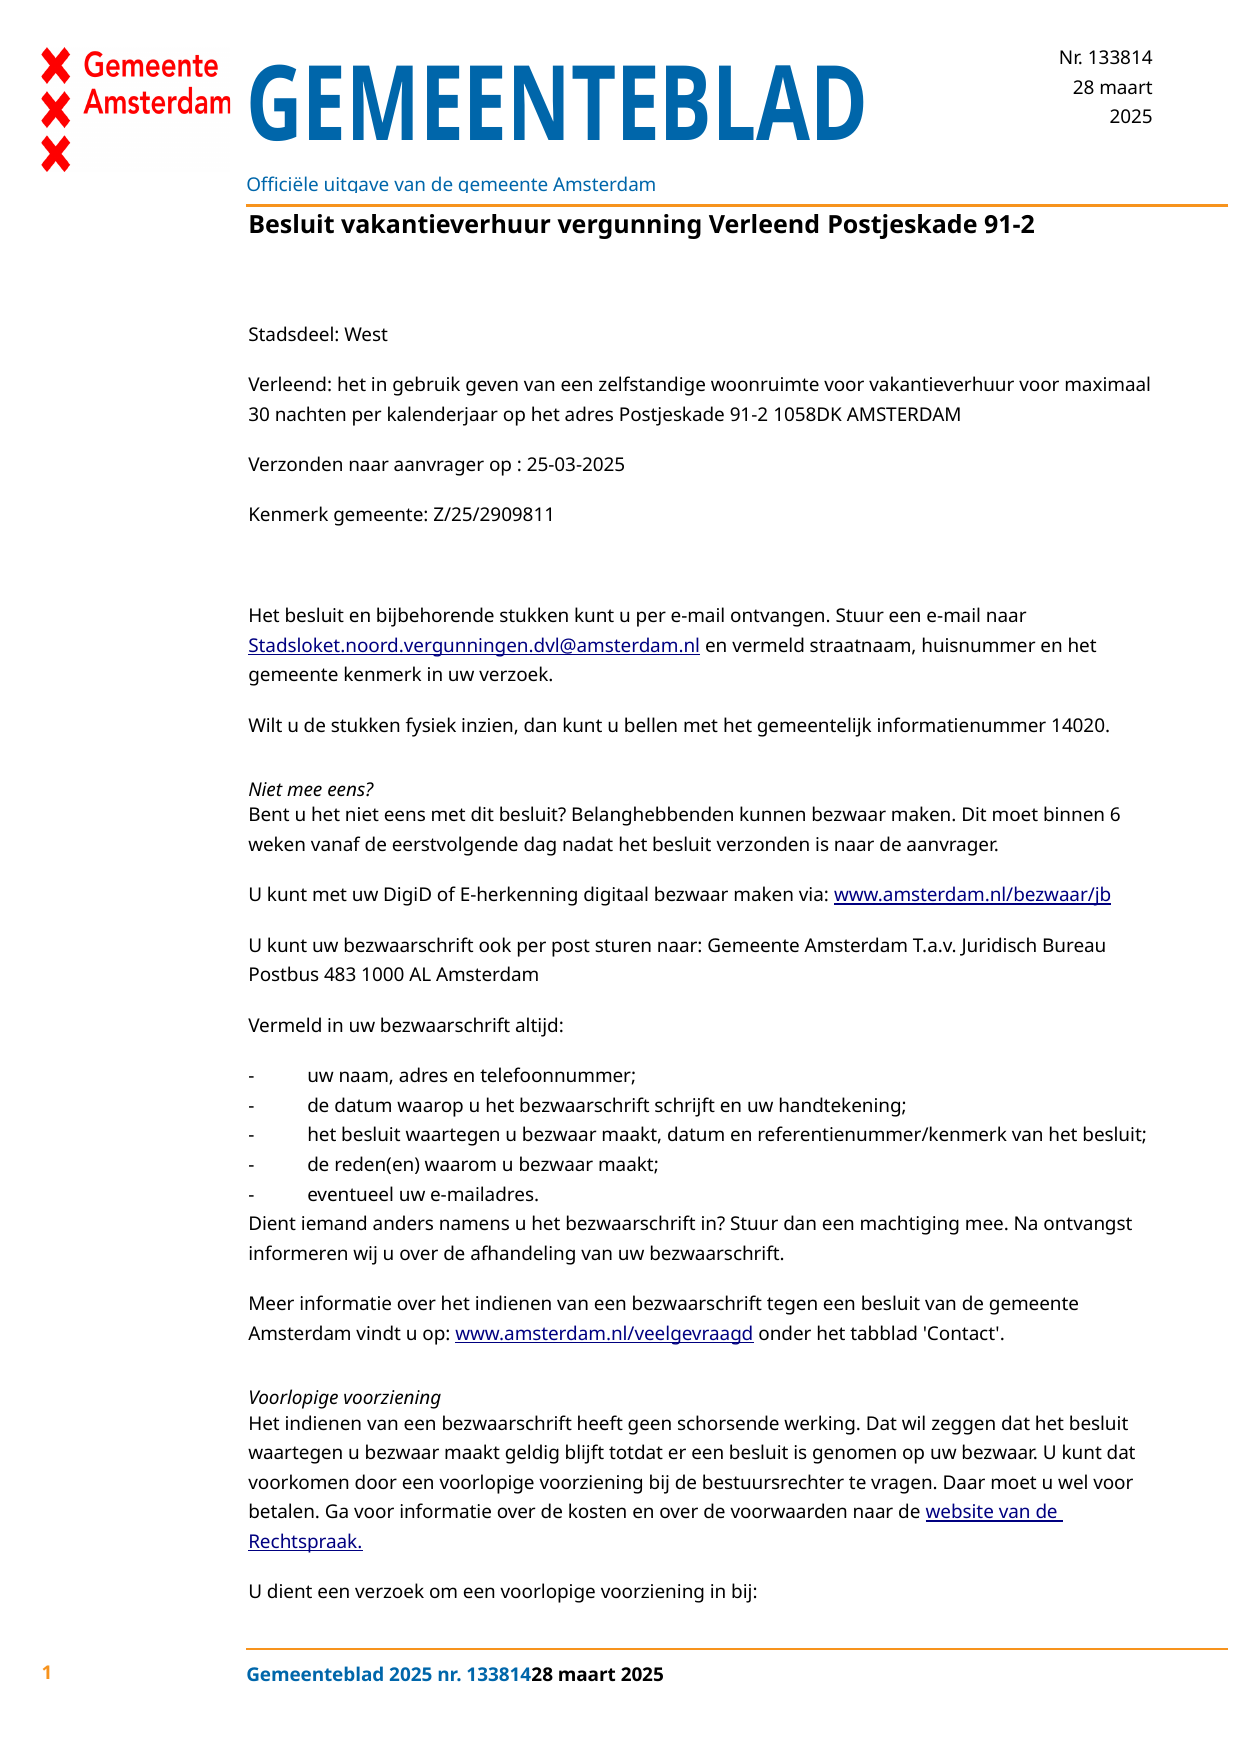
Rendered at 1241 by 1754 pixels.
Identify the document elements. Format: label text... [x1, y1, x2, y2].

list eventueel uw e-mailadres. [248, 1181, 1152, 1207]
list de reden(en) waarom u bezwaar maakt; [248, 1151, 1152, 1177]
list uw naam, adres en telefoonnummer; [248, 1062, 1152, 1088]
list het besluit waartegen u bezwaar maakt, datum en referentienummer/kenmerk van het besluit; [248, 1122, 1152, 1147]
text Verzonden naar aanvrager op : 25-03-2025 [248, 451, 1152, 477]
list de datum waarop u het bezwaarschrift schrijft en uw handtekening; [248, 1092, 1152, 1118]
text U kunt uw bezwaarschrift ook per post sturen naar: Gemeente Amsterdam T.a.v. Juridisch Bureau Postbus 483 1000 AL Amsterdam [248, 932, 1152, 987]
text U dient een verzoek om een voorlopige voorziening in bij: [248, 1578, 1152, 1604]
text Bent u het niet eens met dit besluit? Belanghebbenden kunnen bezwaar maken. Dit moet binnen 6 weken vanaf de eerstvolgende dag nadat het besluit verzonden is naar de aanvrager. [248, 802, 1152, 857]
text Dient iemand anders namens u het bezwaarschrift in? Stuur dan een machtiging mee. Na ontvangst informeren wij u over de afhandeling van uw bezwaarschrift. [248, 1210, 1152, 1266]
text Niet mee eens? [248, 776, 1152, 802]
text Verleend: het in gebruik geven van een zelfstandige woonruimte voor vakantieverhuur voor maximaal 30 nachten per kalenderjaar op het adres Postjeskade 91-2 1058DK AMSTERDAM [248, 371, 1152, 426]
picture [41, 47, 231, 172]
text Besluit vakantieverhuur vergunning Verleend Postjeskade 91-2 [248, 207, 1152, 241]
text Kenmerk gemeente: Z/25/2909811 [248, 502, 1152, 527]
text Wilt u de stukken fysiek inzien, dan kunt u bellen met het gemeentelijk informatienummer 14020. [248, 712, 1152, 738]
text Het indienen van een bezwaarschrift heeft geen schorsende werking. Dat wil zeggen dat het besluit waartegen u bezwaar maakt geldig blijft totdat er een besluit is genomen op uw bezwaar. U kunt dat voorkomen door een voorlopige voorziening bij de bestuursrechter te vragen. Daar moet u wel voor betalen. Ga voor informatie over de kosten en over de voorwaarden naar de website van de Rechtspraak. [248, 1410, 1152, 1554]
text Voorlopige voorziening [248, 1384, 1152, 1410]
text U kunt met uw DigiD of E-herkenning digitaal bezwaar maken via: www.amsterdam.nl/bezwaar/jb [248, 882, 1152, 907]
text Vermeld in uw bezwaarschrift altijd: [248, 1012, 1152, 1038]
text Het besluit en bijbehorende stukken kunt u per e-mail ontvangen. Stuur een e-mail naar Stadsloket.noord.vergunningen.dvl@amsterdam.nl en vermeld straatnaam, huisnummer en het gemeente kenmerk in uw verzoek. [248, 602, 1152, 687]
text Stadsdeel: West [248, 321, 1152, 346]
text Meer informatie over het indienen van een bezwaarschrift tegen een besluit van de gemeente Amsterdam vindt u op: www.amsterdam.nl/veelgevraagd onder het tabblad 'Contact'. [248, 1290, 1152, 1346]
